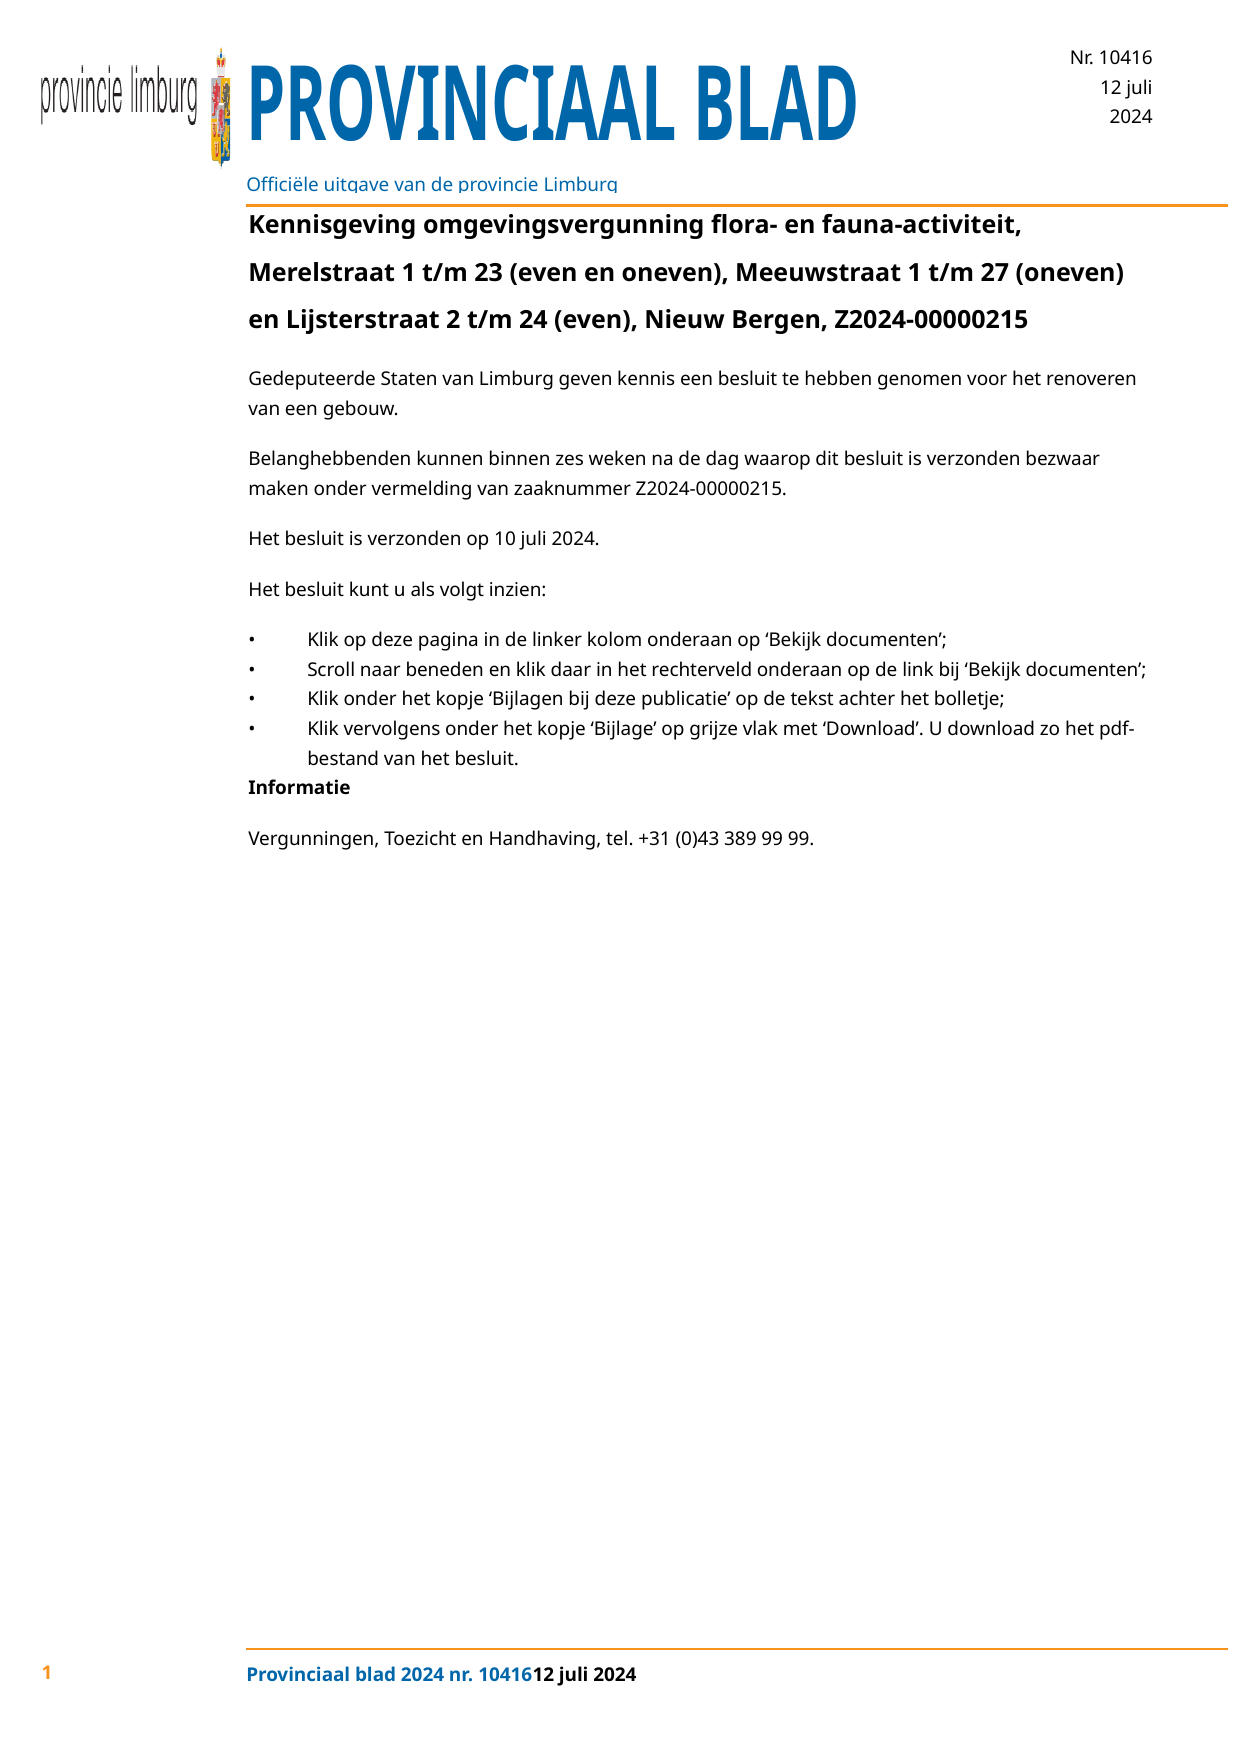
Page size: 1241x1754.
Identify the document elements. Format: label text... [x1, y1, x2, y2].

text Vergunningen, Toezicht en Handhaving, tel. +31 (0)43 389 99 99. [248, 825, 1152, 850]
list Klik op deze pagina in de linker kolom onderaan op ‘Bekijk documenten’; [248, 626, 1152, 652]
list Klik onder het kopje ‘Bijlagen bij deze publicatie’ op de tekst achter het bolletje; [248, 686, 1152, 711]
text Kennisgeving omgevingsvergunning flora- en fauna-activiteit, Merelstraat 1 t/m 23 (even en oneven), Meeuwstraat 1 t/m 27 (oneven) en Lijsterstraat 2 t/m 24 (even), Nieuw Bergen, Z2024-00000215 [248, 207, 1152, 336]
text Het besluit is verzonden op 10 juli 2024. [248, 526, 1152, 551]
text Belanghebbenden kunnen binnen zes weken na de dag waarop dit besluit is verzonden bezwaar maken onder vermelding van zaaknummer Z2024-00000215. [248, 446, 1152, 501]
list Klik vervolgens onder het kopje ‘Bijlage’ op grijze vlak met ‘Download’. U download zo het pdf-bestand van het besluit. [248, 715, 1152, 770]
list Scroll naar beneden en klik daar in het rechterveld onderaan op de link bij ‘Bekijk documenten’; [248, 656, 1152, 682]
text Het besluit kunt u als volgt inzien: [248, 576, 1152, 602]
text Gedeputeerde Staten van Limburg geven kennis een besluit te hebben genomen voor het renoveren van een gebouw. [248, 366, 1152, 421]
text Informatie [248, 774, 1152, 800]
picture [41, 47, 231, 172]
